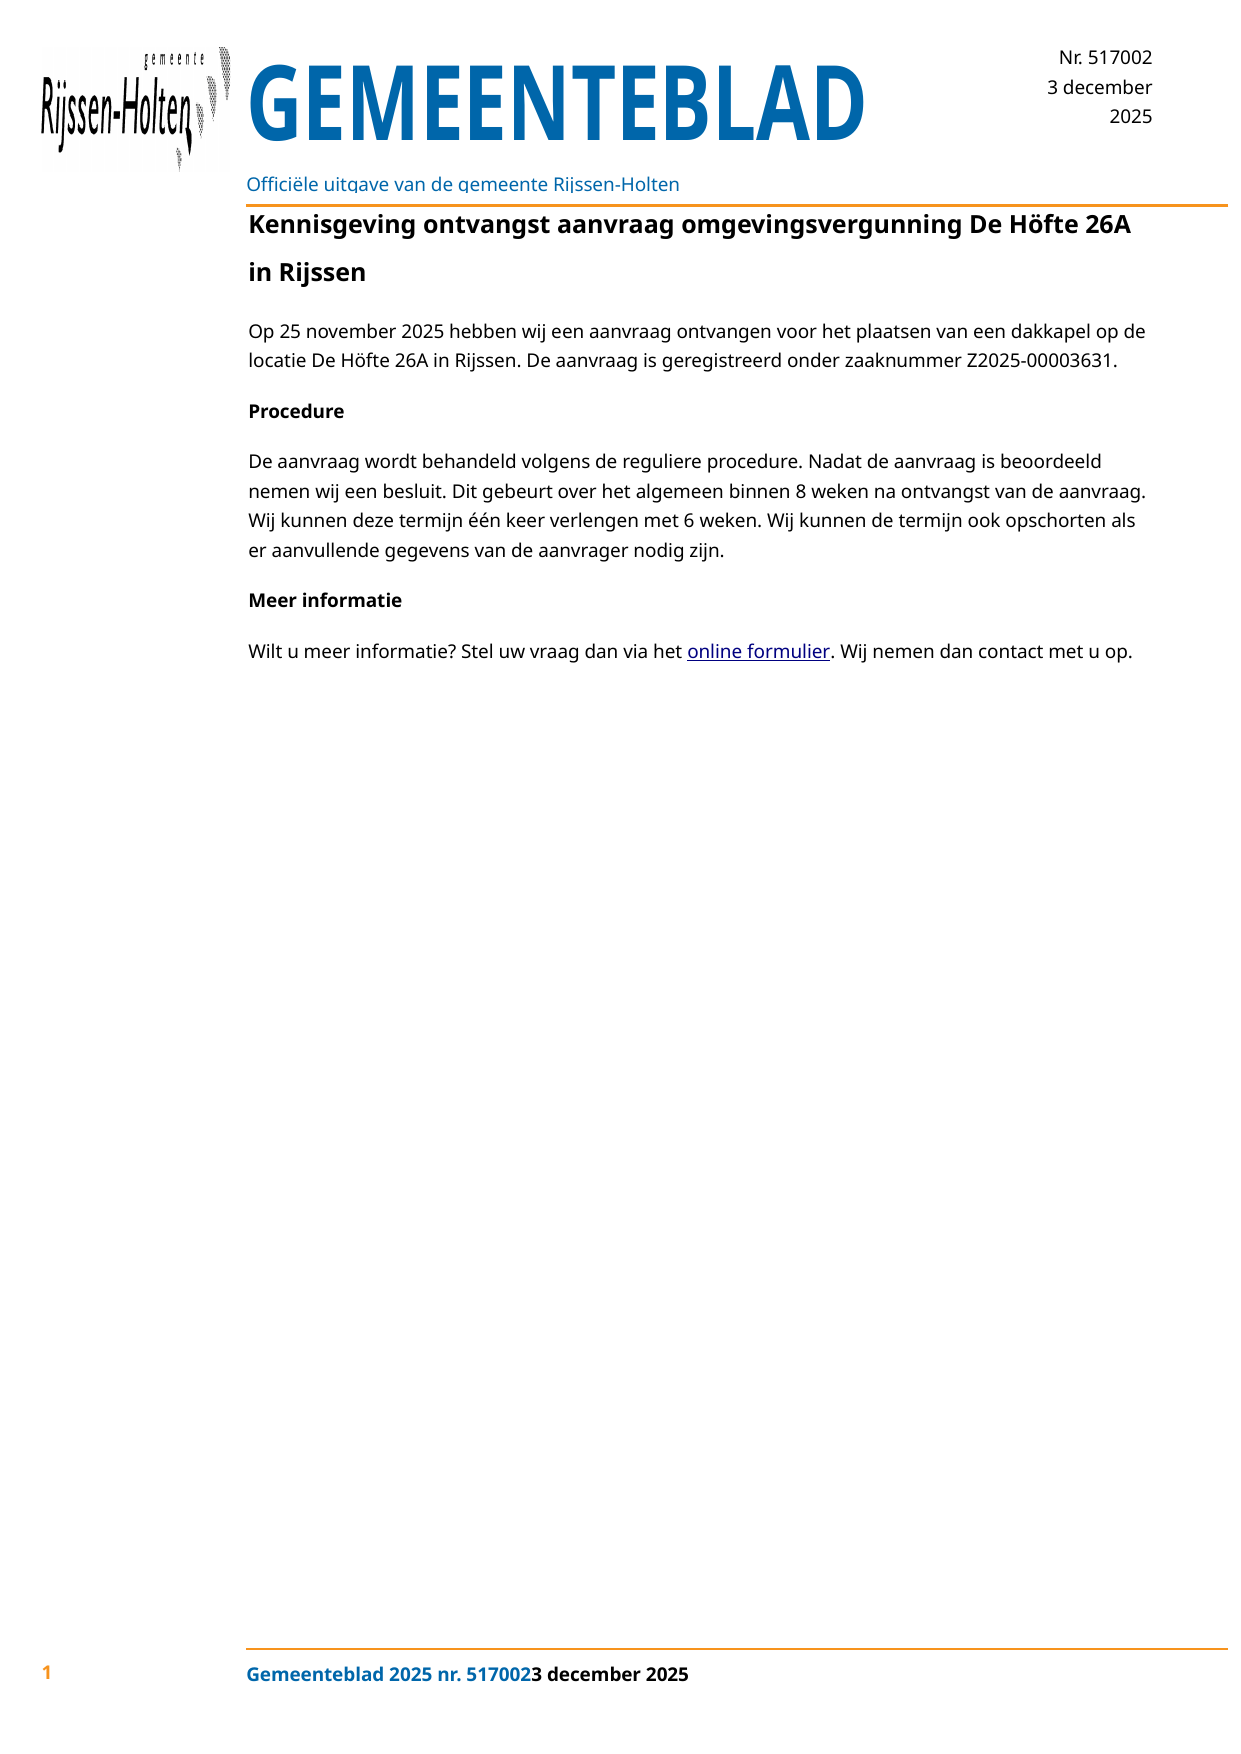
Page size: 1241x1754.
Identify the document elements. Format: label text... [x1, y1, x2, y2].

text De aanvraag wordt behandeld volgens de reguliere procedure. Nadat de aanvraag is beoordeeld nemen wij een besluit. Dit gebeurt over het algemeen binnen 8 weken na ontvangst van de aanvraag. Wij kunnen deze termijn één keer verlengen met 6 weken. Wij kunnen de termijn ook opschorten als er aanvullende gegevens van de aanvrager nodig zijn. [248, 448, 1152, 563]
text Wilt u meer informatie? Stel uw vraag dan via het online formulier. Wij nemen dan contact met u op. [248, 638, 1152, 664]
picture [41, 47, 231, 172]
text Meer informatie [248, 587, 1152, 613]
text Procedure [248, 398, 1152, 424]
text Kennisgeving ontvangst aanvraag omgevingsvergunning De Höfte 26A in Rijssen [248, 207, 1152, 288]
text Op 25 november 2025 hebben wij een aanvraag ontvangen voor het plaatsen van een dakkapel op de locatie De Höfte 26A in Rijssen. De aanvraag is geregistreerd onder zaaknummer Z2025-00003631. [248, 318, 1152, 373]
